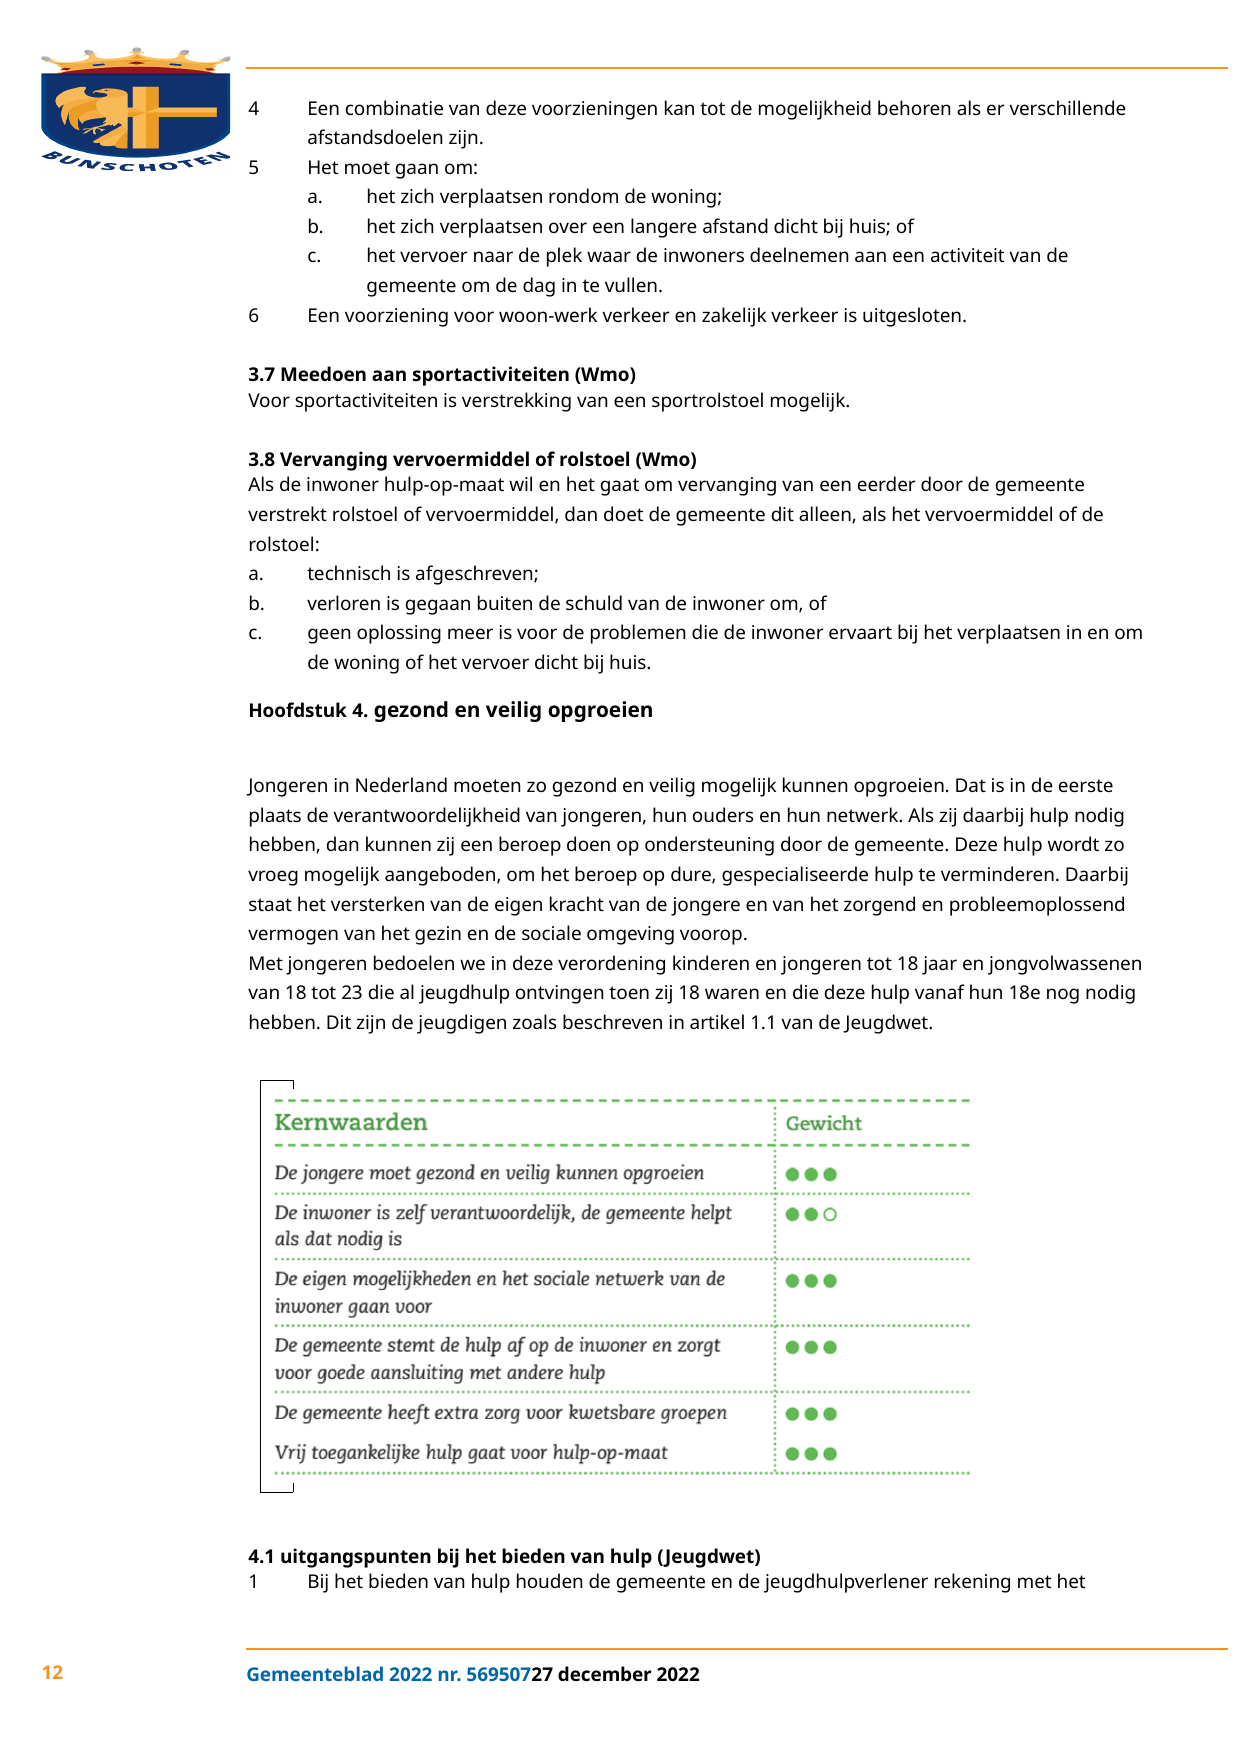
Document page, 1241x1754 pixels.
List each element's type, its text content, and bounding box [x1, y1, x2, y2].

list verloren is gegaan buiten de schuld van de inwoner om, of [248, 590, 1152, 616]
list het zich verplaatsen rondom de woning; [307, 183, 1152, 209]
text 3.8 Vervanging vervoermiddel of rolstoel (Wmo) [248, 446, 1152, 472]
text Met jongeren bedoelen we in deze verordening kinderen en jongeren tot 18 jaar en jongvolwassenen van 18 tot 23 die al jeugdhulp ontvingen toen zij 18 waren en die deze hulp vanaf hun 18e nog nodig hebben. Dit zijn de jeugdigen zoals beschreven in artikel 1.1 van de Jeugdwet. [248, 950, 1152, 1035]
list technisch is afgeschreven; [248, 560, 1152, 586]
list Een combinatie van deze voorzieningen kan tot de mogelijkheid behoren als er verschillende afstandsdoelen zijn. [248, 95, 1152, 150]
text 4.1 uitgangspunten bij het bieden van hulp (Jeugdwet) [248, 1543, 1152, 1569]
list Bij het bieden van hulp houden de gemeente en de jeugdhulpverlener rekening met het [248, 1569, 1152, 1594]
list het zich verplaatsen over een langere afstand dicht bij huis; of [307, 213, 1152, 239]
list geen oplossing meer is voor de problemen die de inwoner ervaart bij het verplaatsen in en om de woning of het vervoer dicht bij huis. [248, 619, 1152, 675]
text 3.7 Meedoen aan sportactiviteiten (Wmo) [248, 361, 1152, 387]
text Jongeren in Nederland moeten zo gezond en veilig mogelijk kunnen opgroeien. Dat is in de eerste plaats de verantwoordelijkheid van jongeren, hun ouders en hun netwerk. Als zij daarbij hulp nodig hebben, dan kunnen zij een beroep doen op ondersteuning door de gemeente. Deze hulp wordt zo vroeg mogelijk aangeboden, om het beroep op dure, gespecialiseerde hulp te verminderen. Daarbij staat het versterken van de eigen kracht van de jongere en van het zorgend en probleemoplossend vermogen van het gezin en de sociale omgeving voorop. [248, 772, 1152, 946]
picture [41, 47, 231, 172]
text Voor sportactiviteiten is verstrekking van een sportrolstoel mogelijk. [248, 387, 1152, 412]
list Een voorziening voor woon-werk verkeer en zakelijk verkeer is uitgesloten. [248, 302, 1152, 328]
picture [268, 1089, 978, 1483]
text Als de inwoner hulp-op-maat wil en het gaat om vervanging van een eerder door de gemeente verstrekt rolstoel of vervoermiddel, dan doet de gemeente dit alleen, als het vervoermiddel of de rolstoel: [248, 472, 1152, 557]
list Het moet gaan om: [248, 154, 1152, 180]
text Hoofdstuk 4. gezond en veilig opgroeien [248, 695, 1152, 723]
list het vervoer naar de plek waar de inwoners deelnemen aan een activiteit van de gemeente om de dag in te vullen. [307, 243, 1152, 298]
